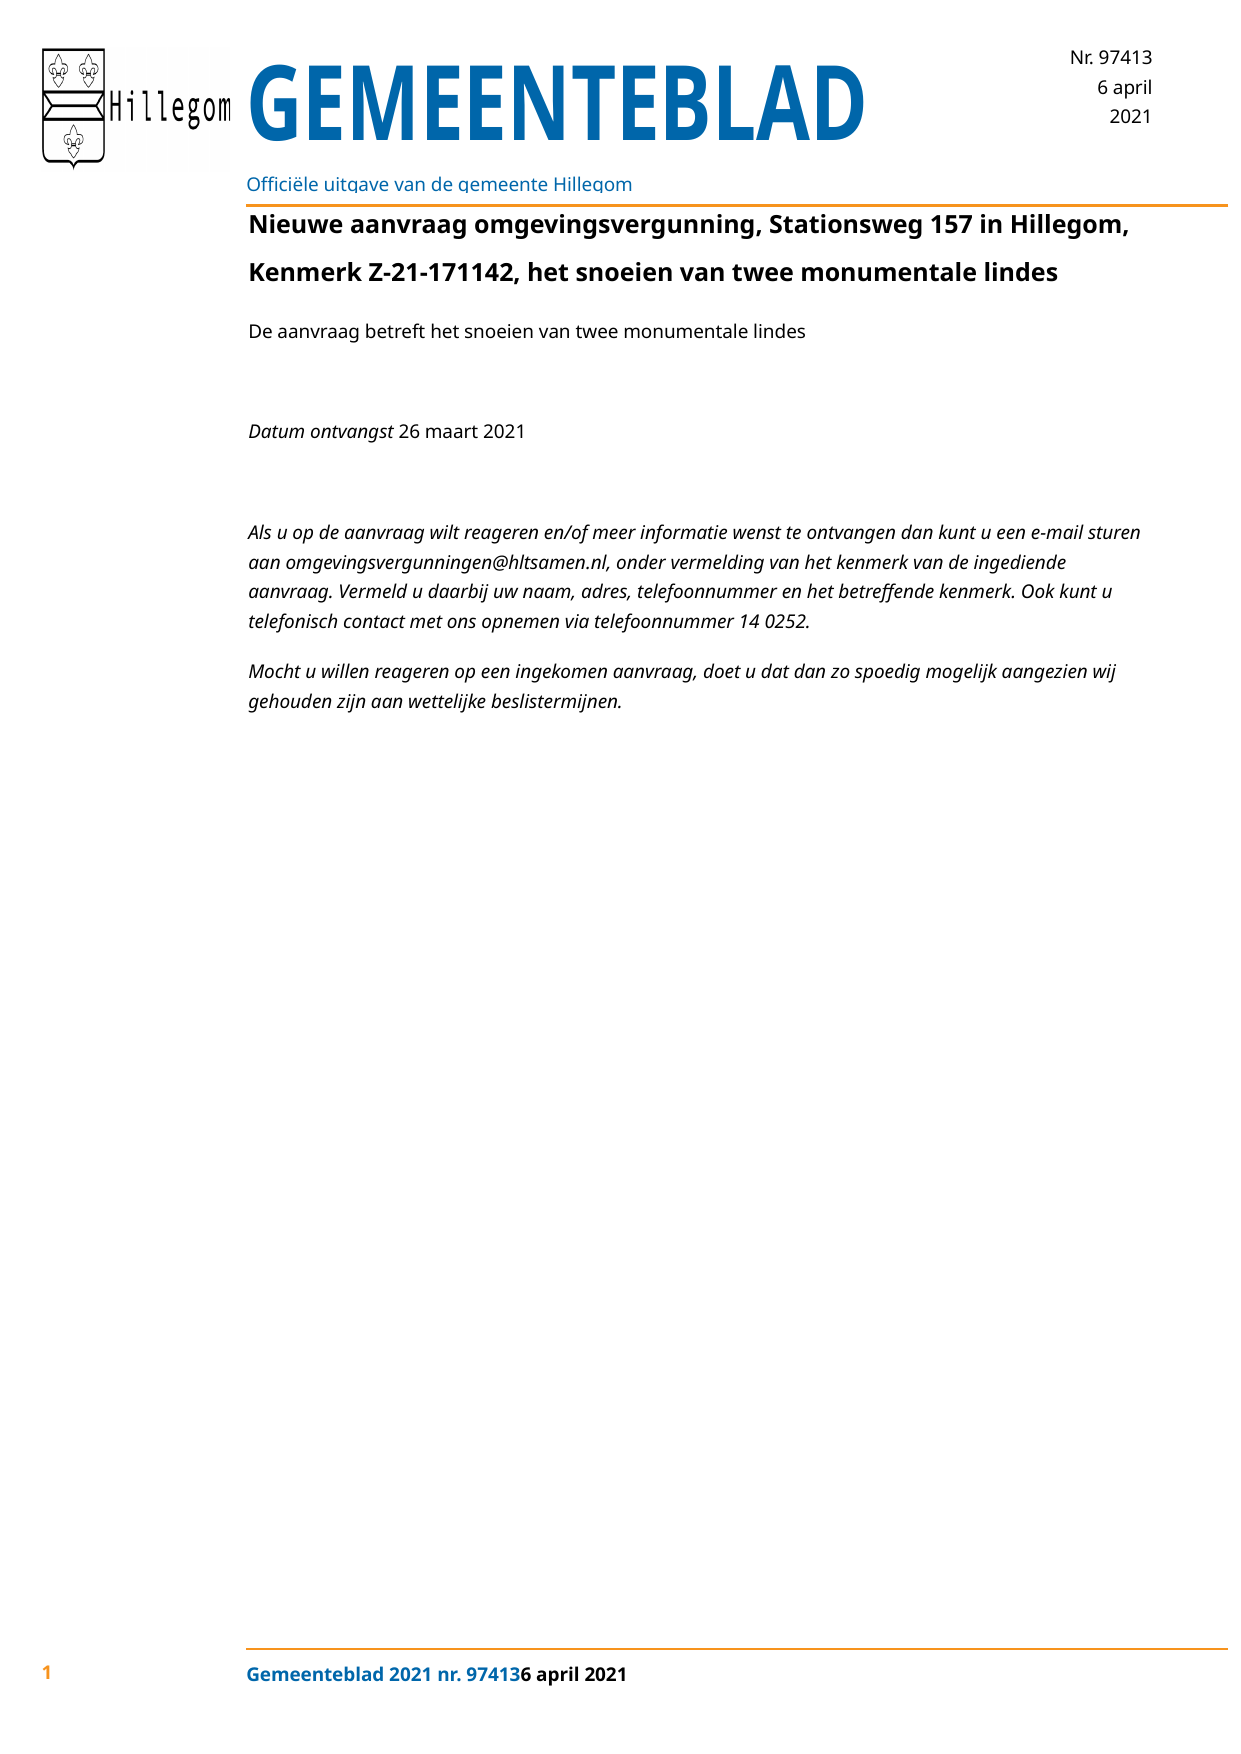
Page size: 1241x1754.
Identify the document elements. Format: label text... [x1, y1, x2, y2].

text Nieuwe aanvraag omgevingsvergunning, Stationsweg 157 in Hillegom, Kenmerk Z-21-171142, het snoeien van twee monumentale lindes [248, 207, 1152, 288]
text Datum ontvangst 26 maart 2021 [248, 419, 1152, 444]
picture [41, 47, 231, 172]
text De aanvraag betreft het snoeien van twee monumentale lindes [248, 318, 1152, 344]
text Mocht u willen reageren op een ingekomen aanvraag, doet u dat dan zo spoedig mogelijk aangezien wij gehouden zijn aan wettelijke beslistermijnen. [248, 659, 1152, 714]
text Als u op de aanvraag wilt reageren en/of meer informatie wenst te ontvangen dan kunt u een e-mail sturen aan omgevingsvergunningen@hltsamen.nl, onder vermelding van het kenmerk van de ingediende aanvraag. Vermeld u daarbij uw naam, adres, telefoonnummer en het betreffende kenmerk. Ook kunt u telefonisch contact met ons opnemen via telefoonnummer 14 0252. [248, 519, 1152, 634]
